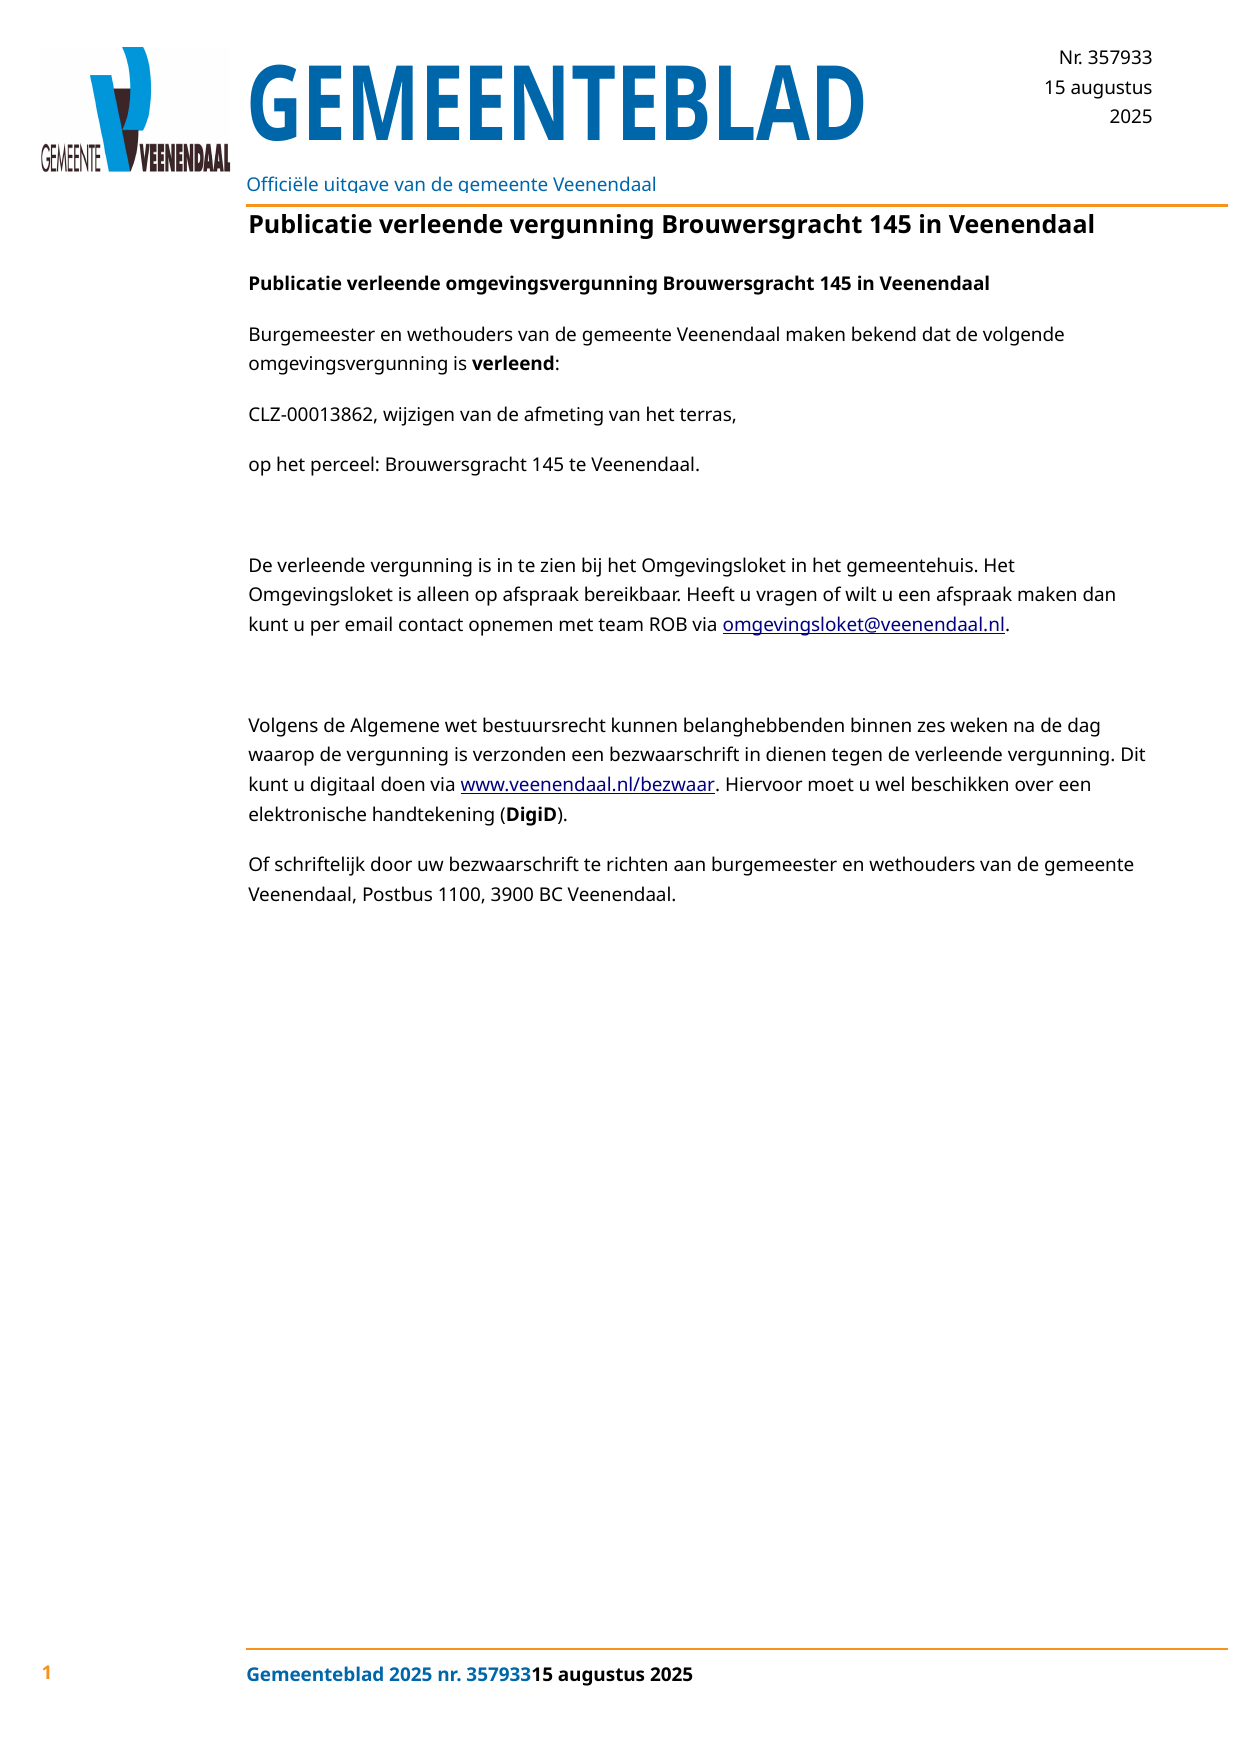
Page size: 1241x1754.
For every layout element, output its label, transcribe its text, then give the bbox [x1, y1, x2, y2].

text op het perceel: Brouwersgracht 145 te Veenendaal. [248, 451, 1152, 477]
picture [41, 47, 130, 172]
text Of schriftelijk door uw bezwaarschrift te richten aan burgemeester en wethouders van de gemeente Veenendaal, Postbus 1100, 3900 BC Veenendaal. [248, 851, 1152, 906]
text Publicatie verleende vergunning Brouwersgracht 145 in Veenendaal [248, 207, 1152, 241]
text Burgemeester en wethouders van de gemeente Veenendaal maken bekend dat de volgende omgevingsvergunning is verleend: [248, 321, 1152, 376]
text De verleende vergunning is in te zien bij het Omgevingsloket in het gemeentehuis. Het Omgevingsloket is alleen op afspraak bereikbaar. Heeft u vragen of wilt u een afspraak maken dan kunt u per email contact opnemen met team ROB via omgevingsloket@veenendaal.nl. [248, 552, 1152, 637]
text CLZ-00013862, wijzigen van de afmeting van het terras, [248, 401, 1152, 426]
picture [123, 47, 231, 172]
text Volgens de Algemene wet bestuursrecht kunnen belanghebbenden binnen zes weken na de dag waarop de vergunning is verzonden een bezwaarschrift in dienen tegen de verleende vergunning. Dit kunt u digitaal doen via www.veenendaal.nl/bezwaar. Hiervoor moet u wel beschikken over een elektronische handtekening (DigiD). [248, 712, 1152, 826]
text Publicatie verleende omgevingsvergunning Brouwersgracht 145 in Veenendaal [248, 270, 1152, 296]
